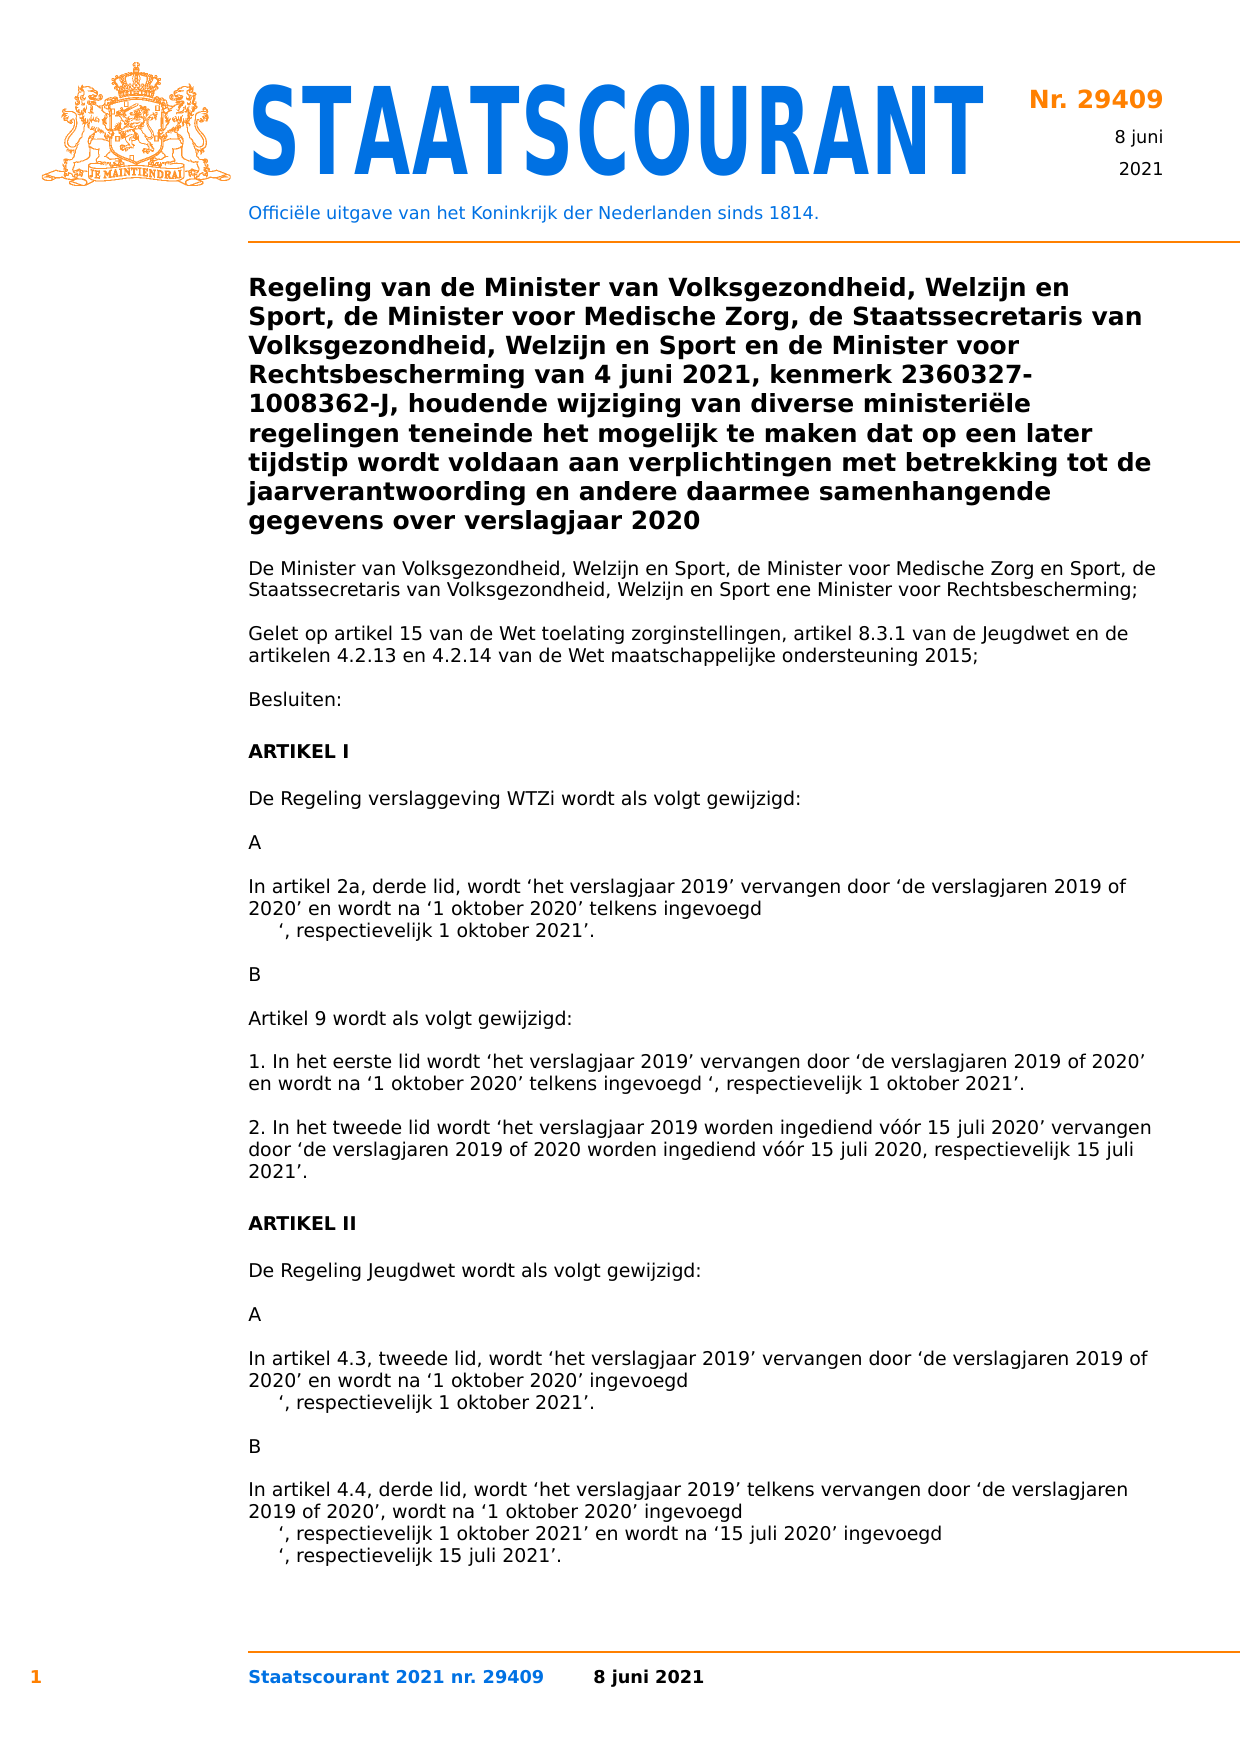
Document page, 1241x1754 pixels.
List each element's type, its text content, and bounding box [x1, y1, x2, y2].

text A [248, 832, 1163, 854]
text ‘, respectievelijk 1 oktober 2021’ en wordt na ‘15 juli 2020’ ingevoegd [278, 1523, 1163, 1545]
text Gelet op artikel 15 van de Wet toelating zorginstellingen, artikel 8.3.1 van de Jeugdwet en de artikelen 4.2.13 en 4.2.14 van de Wet maatschappelijke ondersteuning 2015; [248, 623, 1163, 667]
text ‘, respectievelijk 1 oktober 2021’. [278, 920, 1163, 942]
table_cell 2021 [998, 153, 1240, 203]
text De Regeling Jeugdwet wordt als volgt gewijzigd: [248, 1260, 1163, 1282]
text Artikel 9 wordt als volgt gewijzigd: [248, 1007, 1163, 1029]
table_header [25, 62, 248, 241]
subtitle Regeling van de Minister van Volksgezondheid, Welzijn en Sport, de Minister voor Medische Zorg, de Staatssecretaris van Volksgezondheid, Welzijn en Sport en de Minister voor Rechtsbescherming van 4 juni 2021, kenmerk 2360327-1008362-J, houdende wijziging van diverse ministeriële regelingen teneinde het mogelijk te maken dat op een later tijdstip wordt voldaan aan verplichtingen met betrekking tot de jaarverantwoording en andere daarmee samenhangende gegevens over verslagjaar 2020 [248, 273, 1163, 536]
text B [248, 963, 1163, 986]
text De Regeling verslaggeving WTZi wordt als volgt gewijzigd: [248, 788, 1163, 810]
text B [248, 1436, 1163, 1457]
text 1. In het eerste lid wordt ‘het verslagjaar 2019’ vervangen door ‘de verslagjaren 2019 of 2020’ en wordt na ‘1 oktober 2020’ telkens ingevoegd ‘, respectievelijk 1 oktober 2021’. [248, 1051, 1163, 1095]
table_header Nr. 29409 [998, 62, 1240, 121]
text 2. In het tweede lid wordt ‘het verslagjaar 2019 worden ingediend vóór 15 juli 2020’ vervangen door ‘de verslagjaren 2019 of 2020 worden ingediend vóór 15 juli 2020, respectievelijk 15 juli 2021’. [248, 1117, 1163, 1183]
text De Minister van Volksgezondheid, Welzijn en Sport, de Minister voor Medische Zorg en Sport, de Staatssecretaris van Volksgezondheid, Welzijn en Sport ene Minister voor Rechtsbescherming; [248, 557, 1163, 601]
text In artikel 4.4, derde lid, wordt ‘het verslagjaar 2019’ telkens vervangen door ‘de verslagjaren 2019 of 2020’, wordt na ‘1 oktober 2020’ ingevoegd [248, 1479, 1163, 1523]
text ‘, respectievelijk 1 oktober 2021’. [278, 1392, 1163, 1414]
text ‘, respectievelijk 15 juli 2021’. [278, 1545, 1163, 1567]
text In artikel 4.3, tweede lid, wordt ‘het verslagjaar 2019’ vervangen door ‘de verslagjaren 2019 of 2020’ en wordt na ‘1 oktober 2020’ ingevoegd [248, 1348, 1163, 1392]
text A [248, 1304, 1163, 1326]
table_cell Officiële uitgave van het Koninkrijk der Nederlanden sinds 1814. [248, 203, 1240, 241]
table_cell 8 juni [998, 121, 1240, 153]
text In artikel 2a, derde lid, wordt ‘het verslagjaar 2019’ vervangen door ‘de verslagjaren 2019 of 2020’ en wordt na ‘1 oktober 2020’ telkens ingevoegd [248, 876, 1163, 920]
table_header STAATSCOURANT [248, 62, 998, 203]
text Besluiten: [248, 689, 1163, 711]
subtitle ARTIKEL II [248, 1213, 1163, 1235]
picture [41, 62, 231, 186]
subtitle ARTIKEL I [248, 741, 1163, 763]
